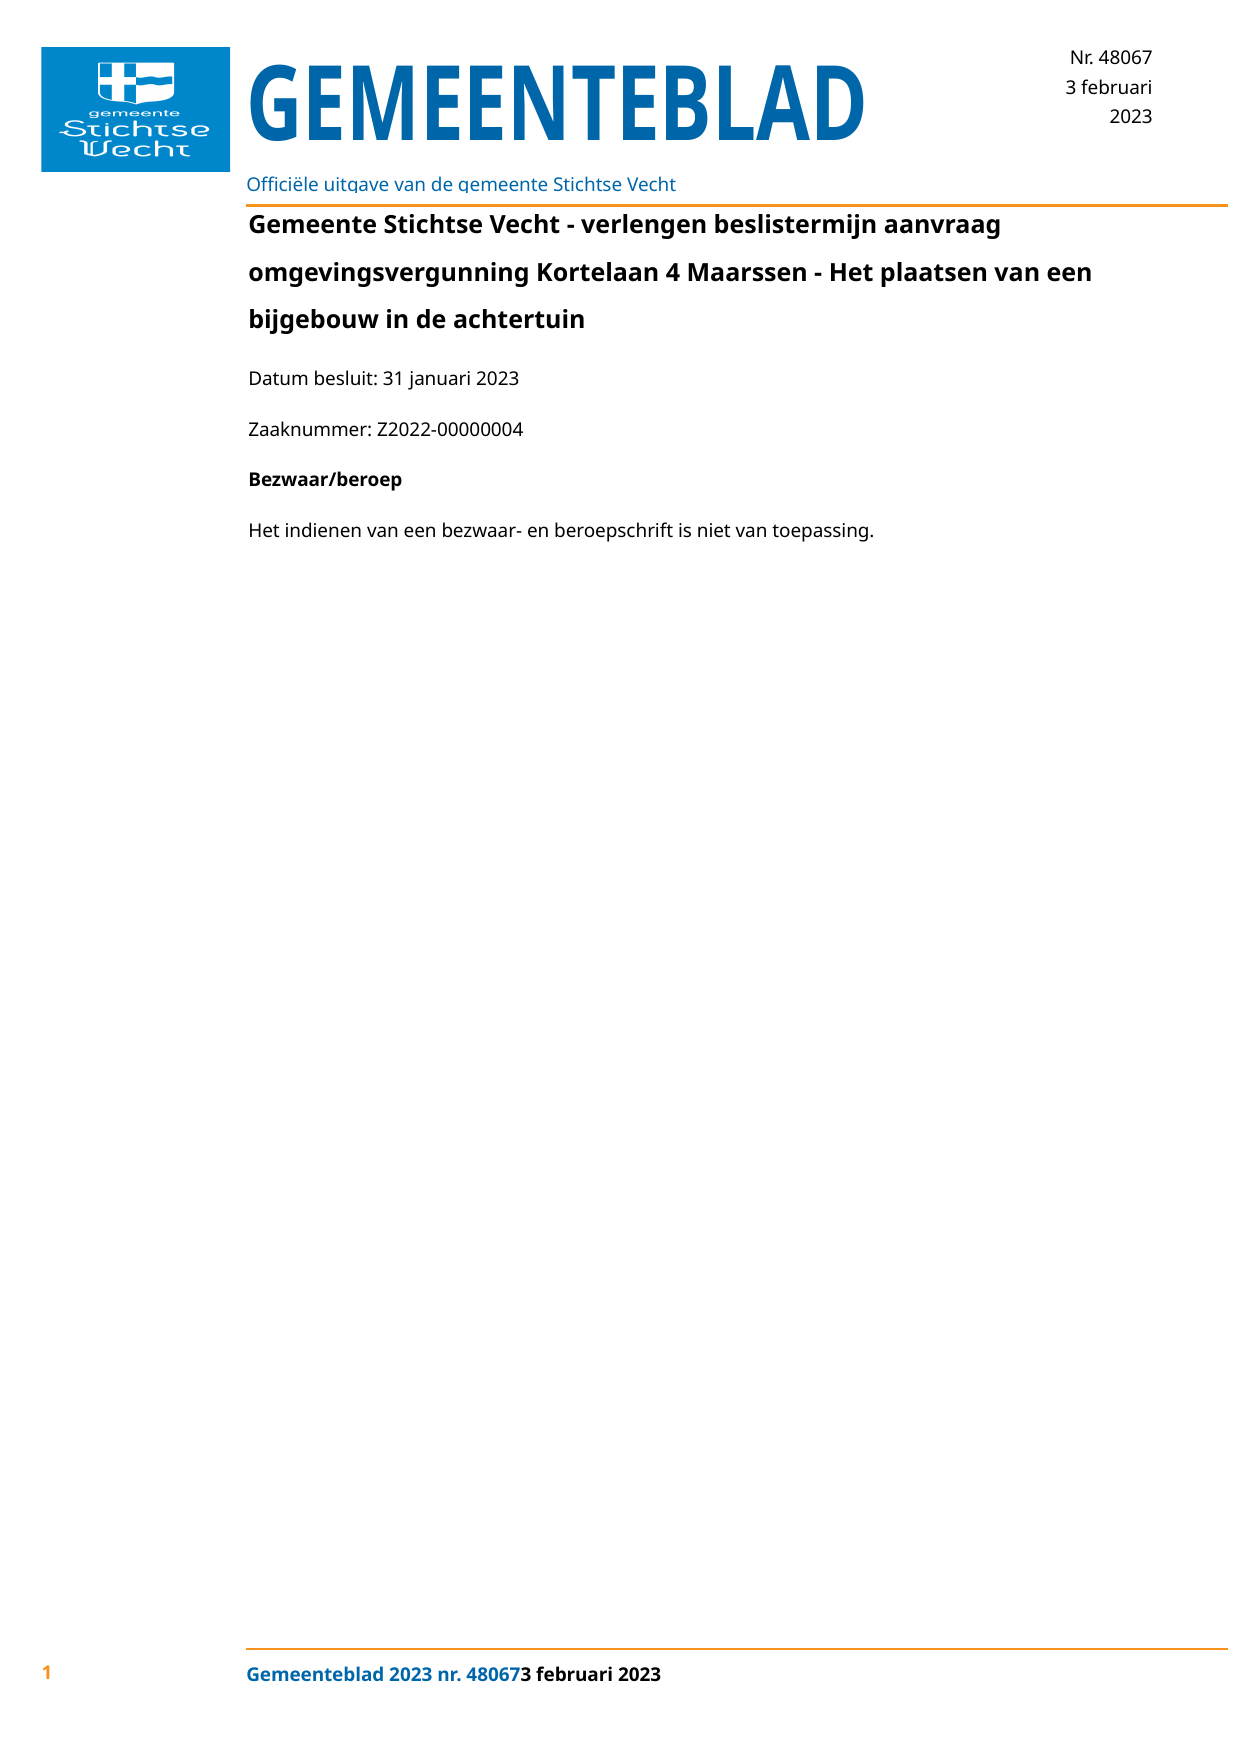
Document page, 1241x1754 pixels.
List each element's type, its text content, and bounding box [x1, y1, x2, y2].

text Zaaknummer: Z2022-00000004 [248, 416, 1152, 442]
text Het indienen van een bezwaar- en beroepschrift is niet van toepassing. [248, 517, 1152, 542]
picture [99, 63, 135, 101]
picture [137, 63, 174, 103]
text Bezwaar/beroep [248, 466, 1152, 492]
text Gemeente Stichtse Vecht - verlengen beslistermijn aanvraag omgevingsvergunning Kortelaan 4 Maarssen - Het plaatsen van een bijgebouw in de achtertuin [248, 207, 1152, 336]
text Datum besluit: 31 januari 2023 [248, 366, 1152, 391]
